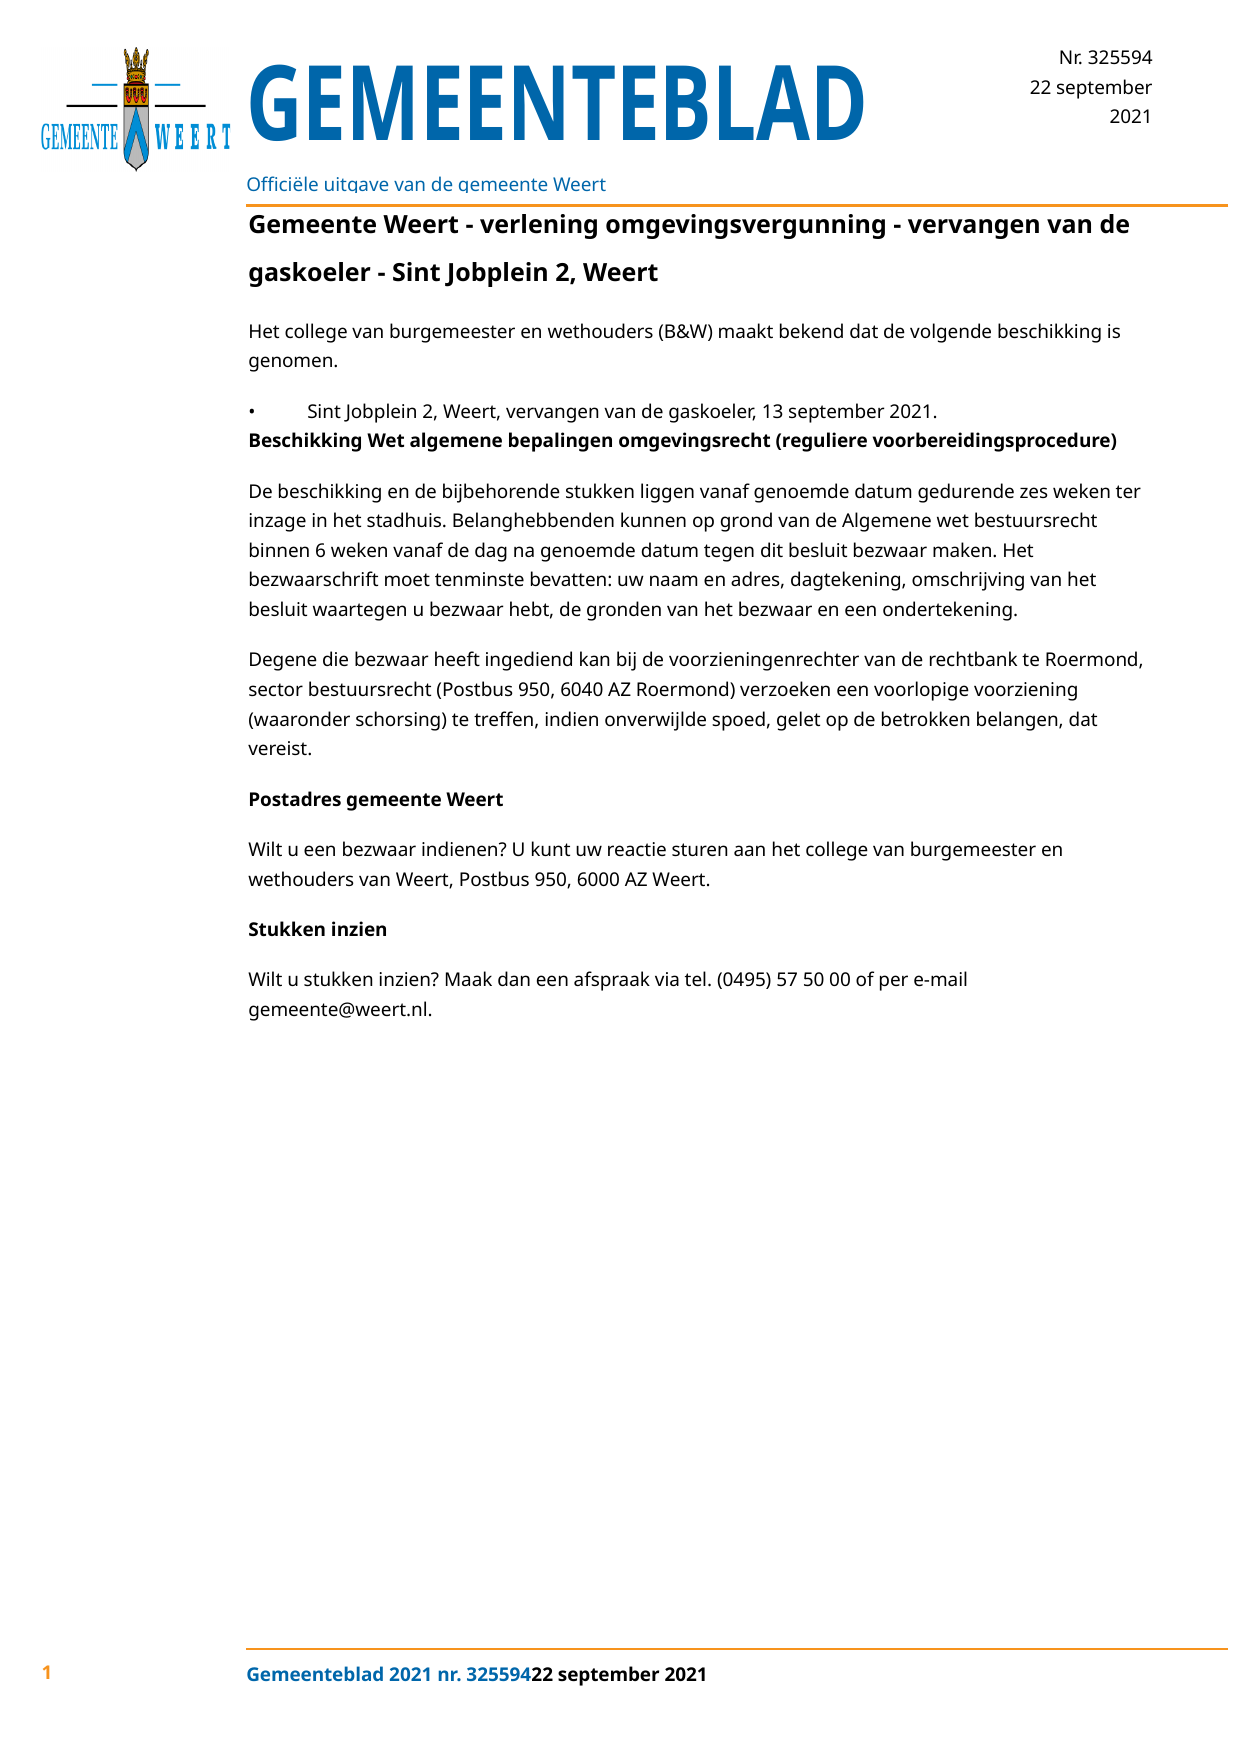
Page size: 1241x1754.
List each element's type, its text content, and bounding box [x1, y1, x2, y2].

text Het college van burgemeester en wethouders (B&W) maakt bekend dat de volgende beschikking is genomen. [248, 318, 1152, 373]
text De beschikking en de bijbehorende stukken liggen vanaf genoemde datum gedurende zes weken ter inzage in het stadhuis. Belanghebbenden kunnen op grond van de Algemene wet bestuursrecht binnen 6 weken vanaf de dag na genoemde datum tegen dit besluit bezwaar maken. Het bezwaarschrift moet tenminste bevatten: uw naam en adres, dagtekening, omschrijving van het besluit waartegen u bezwaar hebt, de gronden van het bezwaar en een ondertekening. [248, 478, 1152, 622]
text Stukken inzien [248, 916, 1152, 942]
text Degene die bezwaar heeft ingediend kan bij de voorzieningenrechter van de rechtbank te Roermond, sector bestuursrecht (Postbus 950, 6040 AZ Roermond) verzoeken een voorlopige voorziening (waaronder schorsing) te treffen, indien onverwijlde spoed, gelet op de betrokken belangen, dat vereist. [248, 647, 1152, 761]
list Sint Jobplein 2, Weert, vervangen van de gaskoeler, 13 september 2021. [248, 398, 1152, 424]
text Beschikking Wet algemene bepalingen omgevingsrecht (reguliere voorbereidingsprocedure) [248, 427, 1152, 453]
text Postadres gemeente Weert [248, 786, 1152, 812]
text Wilt u een bezwaar indienen? U kunt uw reactie sturen aan het college van burgemeester en wethouders van Weert, Postbus 950, 6000 AZ Weert. [248, 836, 1152, 892]
picture [41, 47, 231, 172]
text Wilt u stukken inzien? Maak dan een afspraak via tel. (0495) 57 50 00 of per e-mail gemeente@weert.nl. [248, 967, 1152, 1022]
text Gemeente Weert - verlening omgevingsvergunning - vervangen van de gaskoeler - Sint Jobplein 2, Weert [248, 207, 1152, 288]
